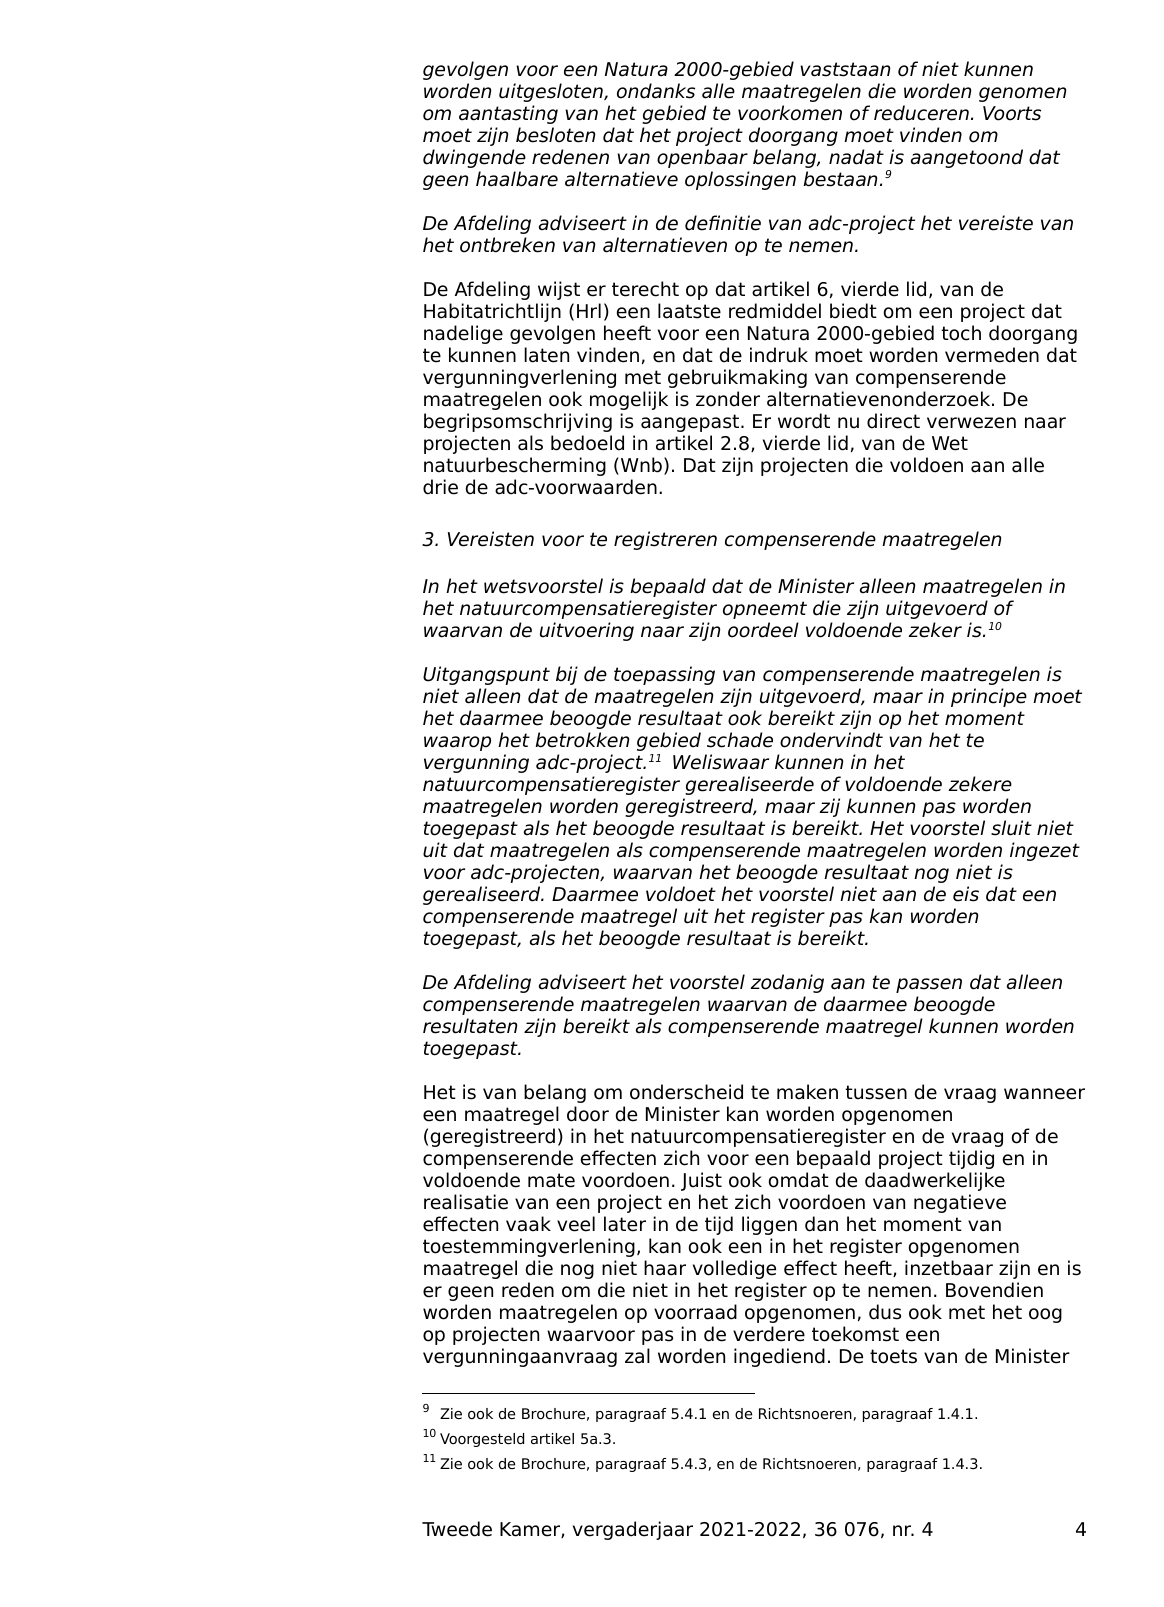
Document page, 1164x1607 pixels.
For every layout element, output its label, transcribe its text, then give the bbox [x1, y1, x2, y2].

text De Afdeling adviseert het voorstel zodanig aan te passen dat alleen compenserende maatregelen waarvan de daarmee beoogde resultaten zijn bereikt als compenserende maatregel kunnen worden toegepast. [422, 972, 1087, 1060]
text De Afdeling wijst er terecht op dat artikel 6, vierde lid, van de Habitatrichtlijn (Hrl) een laatste redmiddel biedt om een project dat nadelige gevolgen heeft voor een Natura 2000-gebied toch doorgang te kunnen laten vinden, en dat de indruk moet worden vermeden dat vergunningverlening met gebruikmaking van compenserende maatregelen ook mogelijk is zonder alternatievenonderzoek. De begripsomschrijving is aangepast. Er wordt nu direct verwezen naar projecten als bedoeld in artikel 2.8, vierde lid, van de Wet natuurbescherming (Wnb). Dat zijn projecten die voldoen aan alle drie de adc-voorwaarden. [422, 279, 1087, 499]
text Uitgangspunt bij de toepassing van compenserende maatregelen is niet alleen dat de maatregelen zijn uitgevoerd, maar in principe moet het daarmee beoogde resultaat ook bereikt zijn op het moment waarop het betrokken gebied schade ondervindt van het te vergunning adc-project. Weliswaar kunnen in het natuurcompensatieregister gerealiseerde of voldoende zekere maatregelen worden geregistreerd, maar zij kunnen pas worden toegepast als het beoogde resultaat is bereikt. Het voorstel sluit niet uit dat maatregelen als compenserende maatregelen worden ingezet voor adc-projecten, waarvan het beoogde resultaat nog niet is gerealiseerd. Daarmee voldoet het voorstel niet aan de eis dat een compenserende maatregel uit het register pas kan worden toegepast, als het beoogde resultaat is bereikt. [422, 664, 1087, 950]
subtitle 3. Vereisten voor te registreren compenserende maatregelen [422, 529, 1087, 551]
text Het is van belang om onderscheid te maken tussen de vraag wanneer een maatregel door de Minister kan worden opgenomen (geregistreerd) in het natuurcompensatieregister en de vraag of de compenserende effecten zich voor een bepaald project tijdig en in voldoende mate voordoen. Juist ook omdat de daadwerkelijke realisatie van een project en het zich voordoen van negatieve effecten vaak veel later in de tijd liggen dan het moment van toestemmingverlening, kan ook een in het register opgenomen maatregel die nog niet haar volledige effect heeft, inzetbaar zijn en is er geen reden om die niet in het register op te nemen. Bovendien worden maatregelen op voorraad opgenomen, dus ook met het oog op projecten waarvoor pas in de verdere toekomst een vergunningaanvraag zal worden ingediend. De toets van de Minister [422, 1082, 1087, 1368]
text In het wetsvoorstel is bepaald dat de Minister alleen maatregelen in het natuurcompensatieregister opneemt die zijn uitgevoerd of waarvan de uitvoering naar zijn oordeel voldoende zeker is. [422, 576, 1087, 642]
text Zie ook de Brochure, paragraaf 5.4.3, en de Richtsnoeren, paragraaf 1.4.3. [422, 1452, 1087, 1474]
text Zie ook de Brochure, paragraaf 5.4.1 en de Richtsnoeren, paragraaf 1.4.1. [422, 1402, 1087, 1424]
text Voorgesteld artikel 5a.3. [422, 1427, 1087, 1449]
text gevolgen voor een Natura 2000-gebied vaststaan of niet kunnen worden uitgesloten, ondanks alle maatregelen die worden genomen om aantasting van het gebied te voorkomen of reduceren. Voorts moet zijn besloten dat het project doorgang moet vinden om dwingende redenen van openbaar belang, nadat is aangetoond dat geen haalbare alternatieve oplossingen bestaan. [422, 59, 1087, 191]
text De Afdeling adviseert in de definitie van adc-project het vereiste van het ontbreken van alternatieven op te nemen. [422, 213, 1087, 257]
